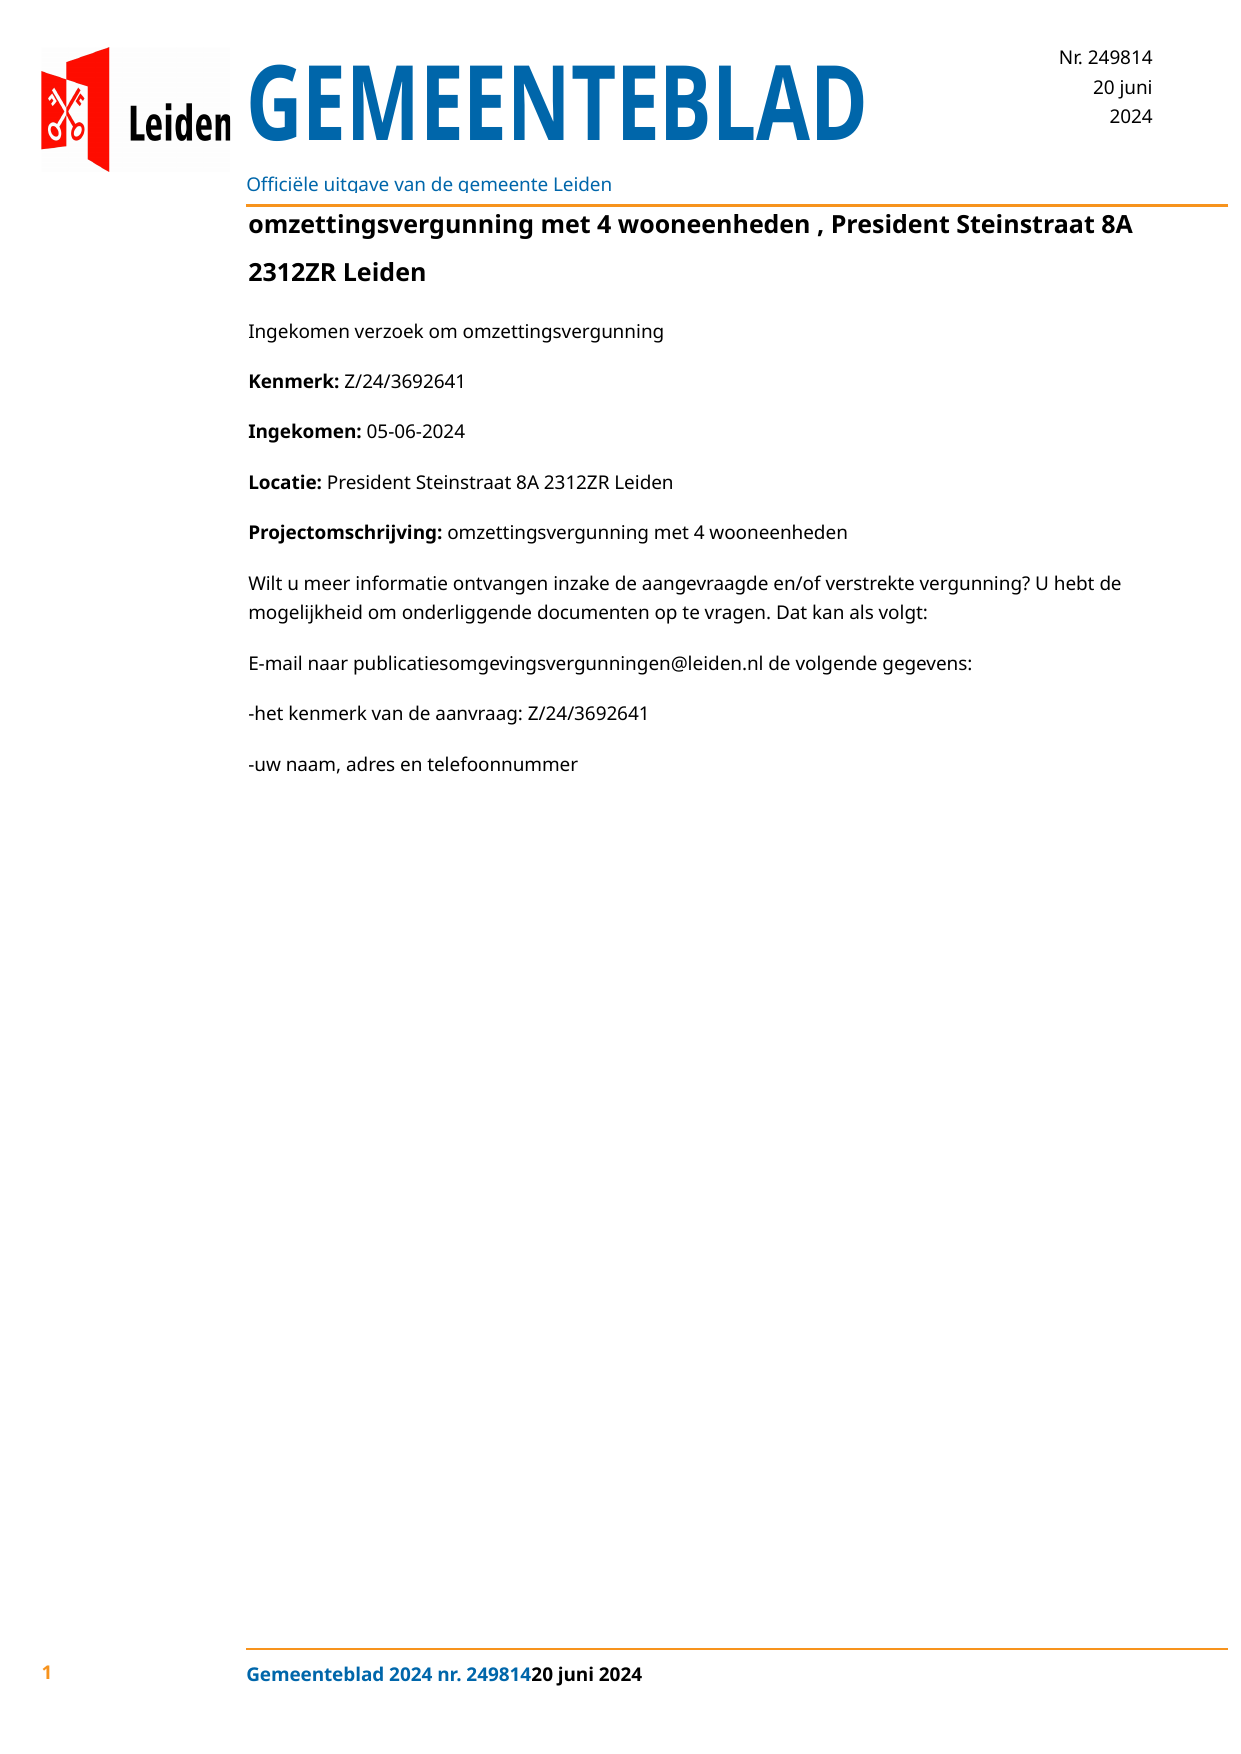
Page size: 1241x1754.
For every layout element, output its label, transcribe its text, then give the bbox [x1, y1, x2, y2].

text Wilt u meer informatie ontvangen inzake de aangevraagde en/of verstrekte vergunning? U hebt de mogelijkheid om onderliggende documenten op te vragen. Dat kan als volgt: [248, 570, 1152, 625]
text Ingekomen verzoek om omzettingsvergunning [248, 318, 1152, 344]
text omzettingsvergunning met 4 wooneenheden , President Steinstraat 8A 2312ZR Leiden [248, 207, 1152, 288]
picture [41, 47, 231, 172]
text Projectomschrijving: omzettingsvergunning met 4 wooneenheden [248, 519, 1152, 545]
text Locatie: President Steinstraat 8A 2312ZR Leiden [248, 469, 1152, 495]
text Kenmerk: Z/24/3692641 [248, 368, 1152, 394]
text E-mail naar publicatiesomgevingsvergunningen@leiden.nl de volgende gegevens: [248, 650, 1152, 676]
text -het kenmerk van de aanvraag: Z/24/3692641 [248, 700, 1152, 726]
text -uw naam, adres en telefoonnummer [248, 751, 1152, 777]
text Ingekomen: 05-06-2024 [248, 419, 1152, 444]
